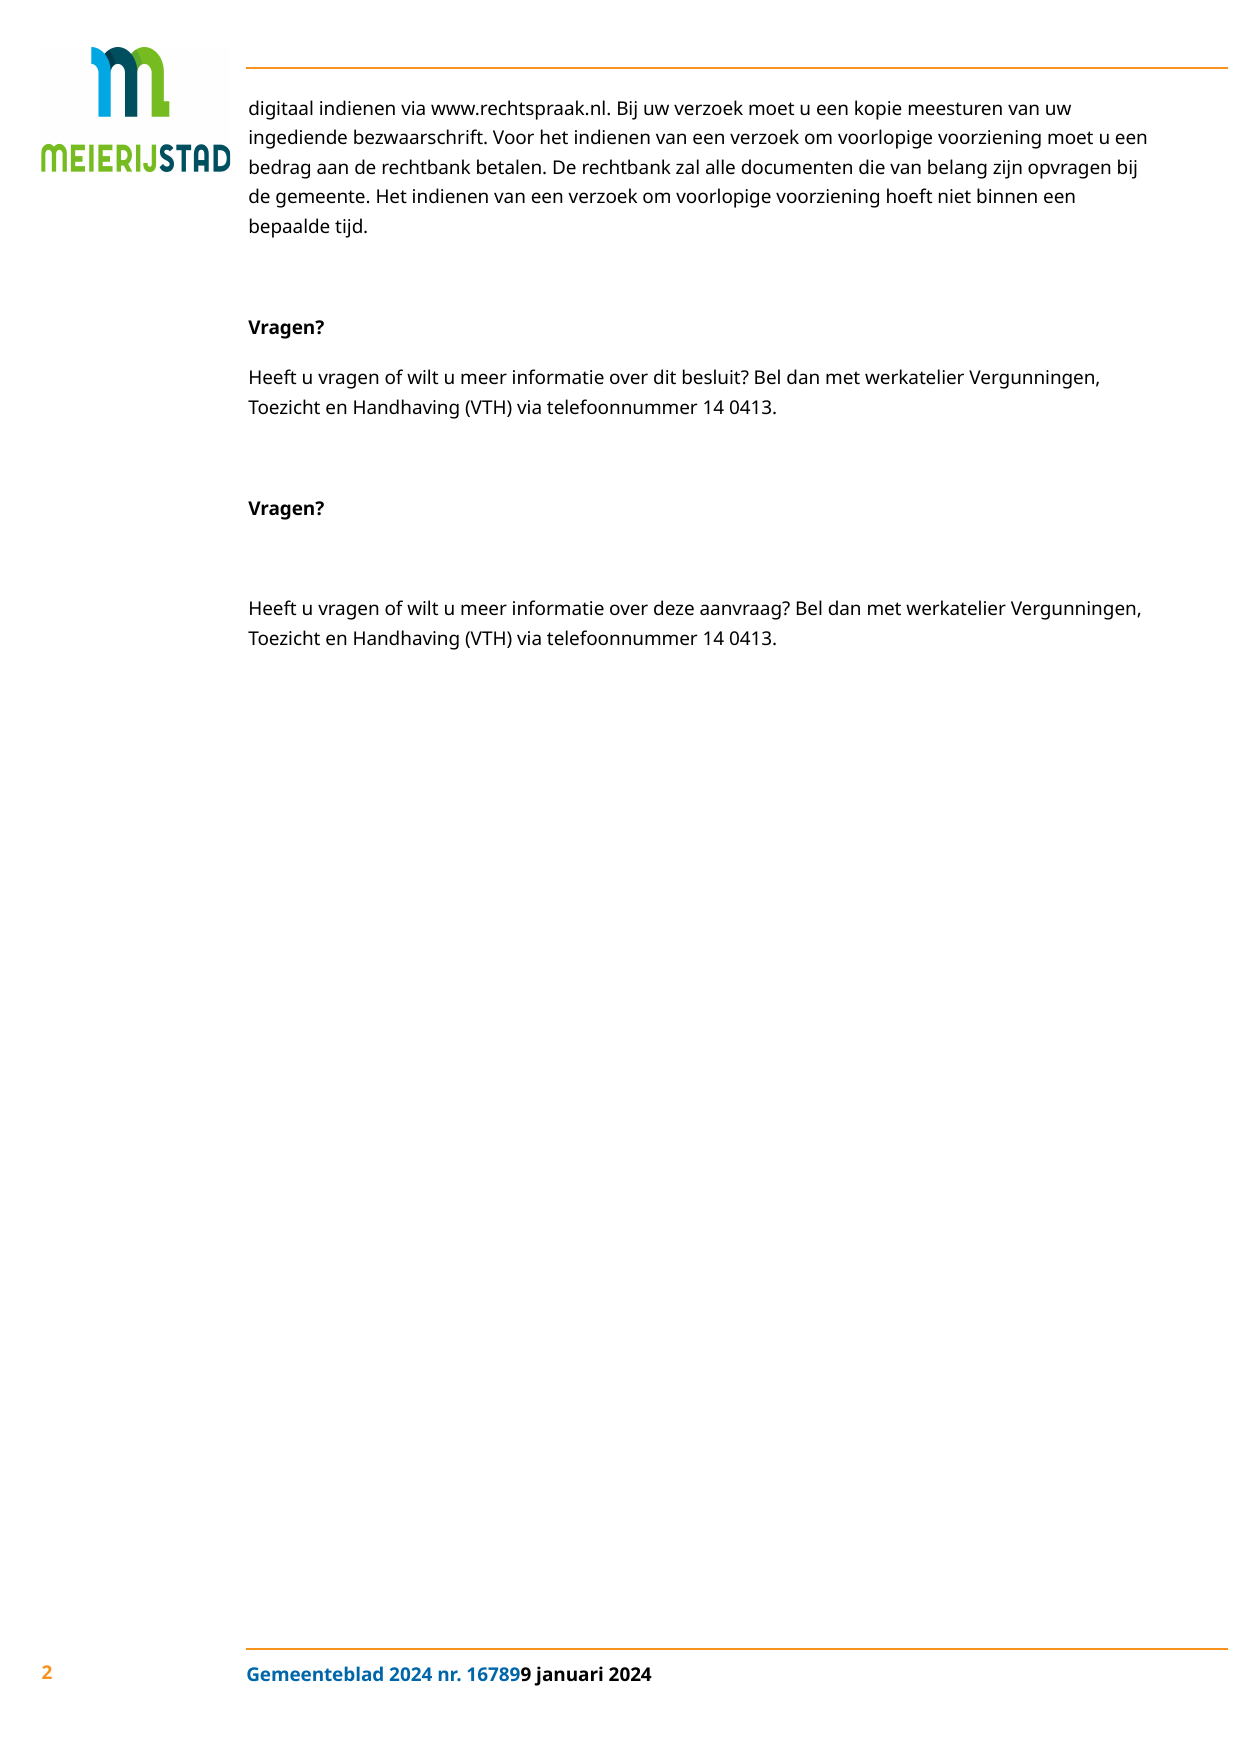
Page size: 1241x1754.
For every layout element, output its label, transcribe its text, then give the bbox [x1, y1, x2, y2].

picture [41, 47, 231, 172]
text Heeft u vragen of wilt u meer informatie over dit besluit? Bel dan met werkatelier Vergunningen, Toezicht en Handhaving (VTH) via telefoonnummer 14 0413. [248, 364, 1152, 420]
text Heeft u vragen of wilt u meer informatie over deze aanvraag? Bel dan met werkatelier Vergunningen, Toezicht en Handhaving (VTH) via telefoonnummer 14 0413. [248, 596, 1152, 651]
text Vragen? [248, 495, 1152, 521]
text Vragen? [248, 314, 1152, 340]
text digitaal indienen via www.rechtspraak.nl. Bij uw verzoek moet u een kopie meesturen van uw ingediende bezwaarschrift. Voor het indienen van een verzoek om voorlopige voorziening moet u een bedrag aan de rechtbank betalen. De rechtbank zal alle documenten die van belang zijn opvragen bij de gemeente. Het indienen van een verzoek om voorlopige voorziening hoeft niet binnen een bepaalde tijd. [248, 95, 1152, 239]
